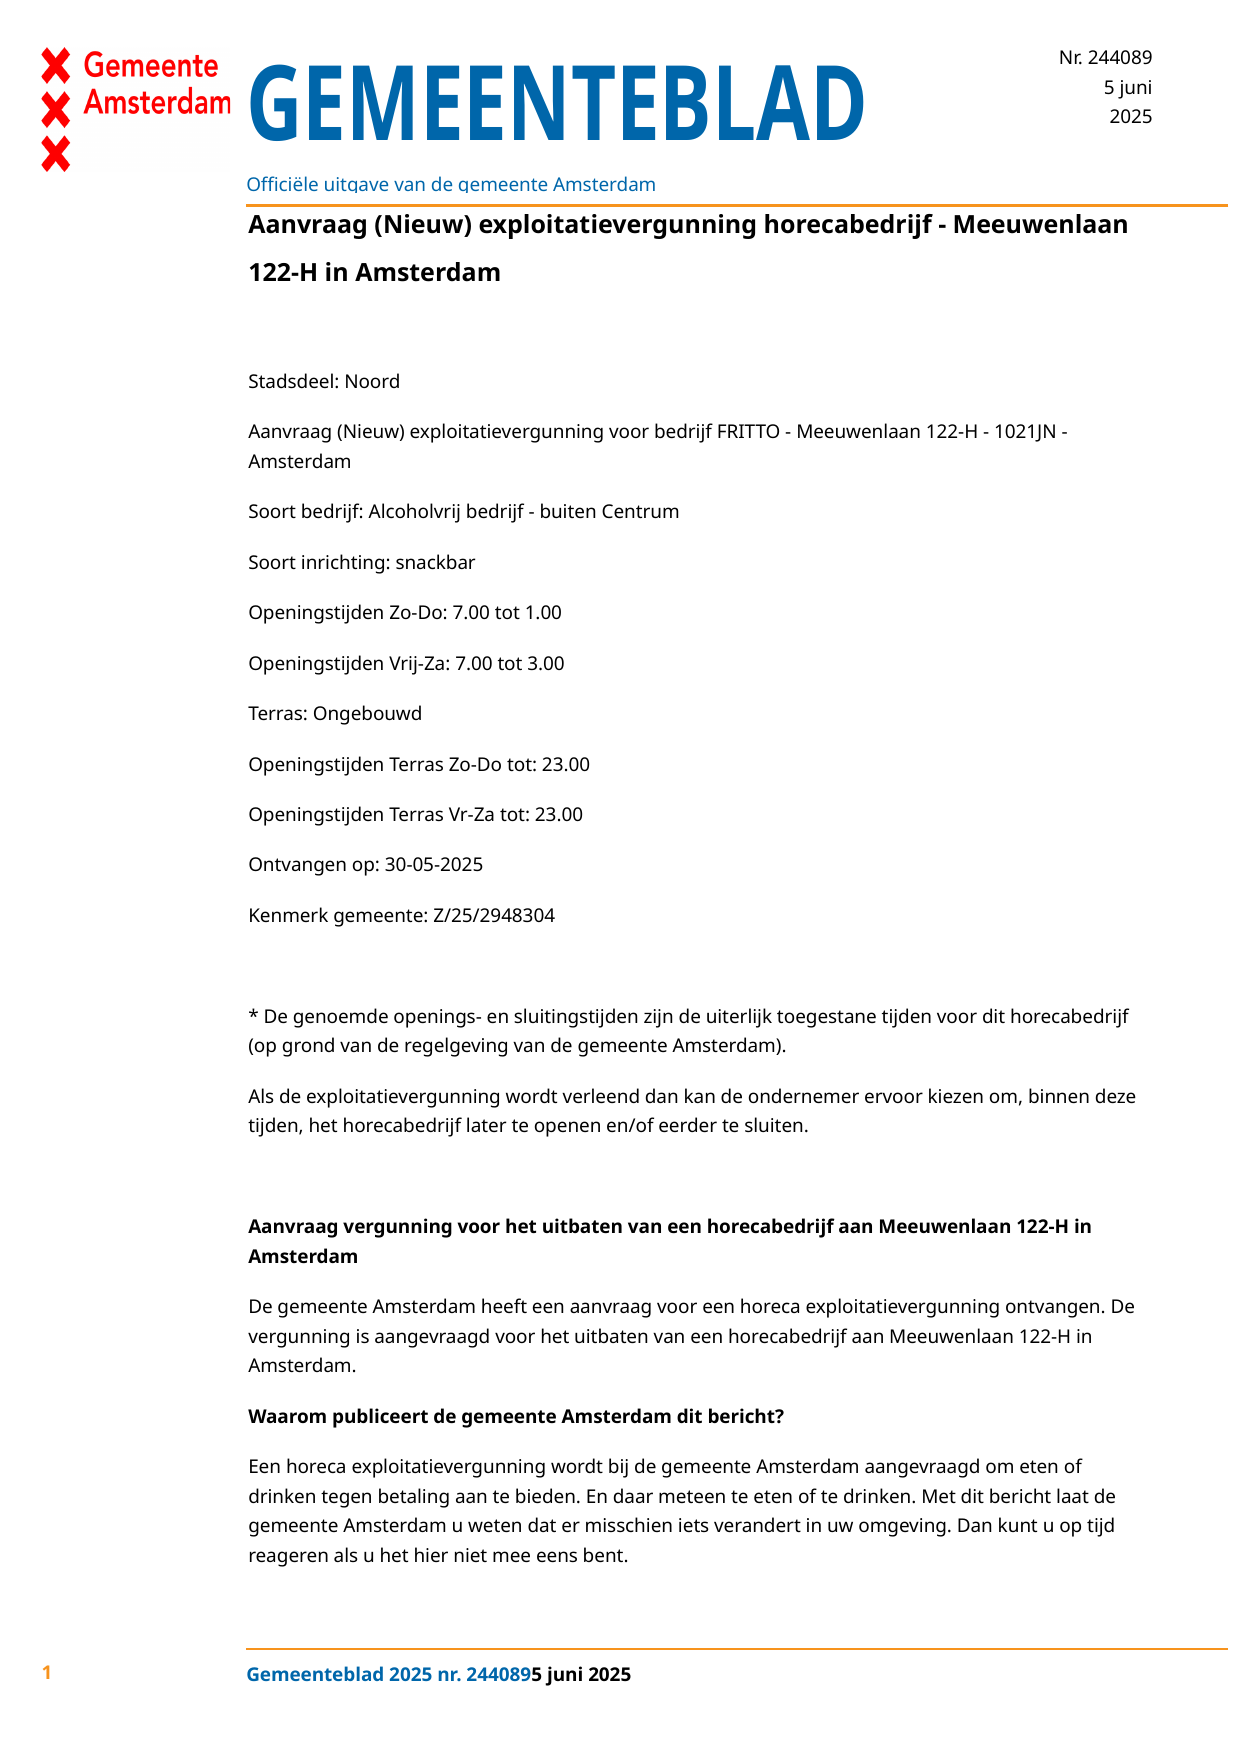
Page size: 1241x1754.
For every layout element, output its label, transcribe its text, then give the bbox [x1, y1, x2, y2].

text Openingstijden Vrij-Za: 7.00 tot 3.00 [248, 650, 1152, 676]
text Kenmerk gemeente: Z/25/2948304 [248, 902, 1152, 928]
text * De genoemde openings- en sluitingstijden zijn de uiterlijk toegestane tijden voor dit horecabedrijf (op grond van de regelgeving van de gemeente Amsterdam). [248, 1003, 1152, 1058]
text Waarom publiceert de gemeente Amsterdam dit bericht? [248, 1403, 1152, 1429]
text Soort bedrijf: Alcoholvrij bedrijf - buiten Centrum [248, 499, 1152, 524]
text Terras: Ongebouwd [248, 700, 1152, 726]
text De gemeente Amsterdam heeft een aanvraag voor een horeca exploitatievergunning ontvangen. De vergunning is aangevraagd voor het uitbaten van een horecabedrijf aan Meeuwenlaan 122-H in Amsterdam. [248, 1293, 1152, 1378]
text Als de exploitatievergunning wordt verleend dan kan de ondernemer ervoor kiezen om, binnen deze tijden, het horecabedrijf later te openen en/of eerder te sluiten. [248, 1083, 1152, 1138]
text Een horeca exploitatievergunning wordt bij de gemeente Amsterdam aangevraagd om eten of drinken tegen betaling aan te bieden. En daar meteen te eten of te drinken. Met dit bericht laat de gemeente Amsterdam u weten dat er misschien iets verandert in uw omgeving. Dan kunt u op tijd reageren als u het hier niet mee eens bent. [248, 1453, 1152, 1568]
text Soort inrichting: snackbar [248, 549, 1152, 575]
text Openingstijden Terras Vr-Za tot: 23.00 [248, 801, 1152, 827]
picture [41, 47, 231, 172]
text Openingstijden Terras Zo-Do tot: 23.00 [248, 751, 1152, 777]
text Aanvraag (Nieuw) exploitatievergunning horecabedrijf - Meeuwenlaan 122-H in Amsterdam [248, 207, 1152, 288]
text Aanvraag (Nieuw) exploitatievergunning voor bedrijf FRITTO - Meeuwenlaan 122-H - 1021JN - Amsterdam [248, 419, 1152, 474]
text Stadsdeel: Noord [248, 368, 1152, 394]
text Aanvraag vergunning voor het uitbaten van een horecabedrijf aan Meeuwenlaan 122-H in Amsterdam [248, 1213, 1152, 1269]
text Ontvangen op: 30-05-2025 [248, 852, 1152, 877]
text Openingstijden Zo-Do: 7.00 tot 1.00 [248, 599, 1152, 625]
